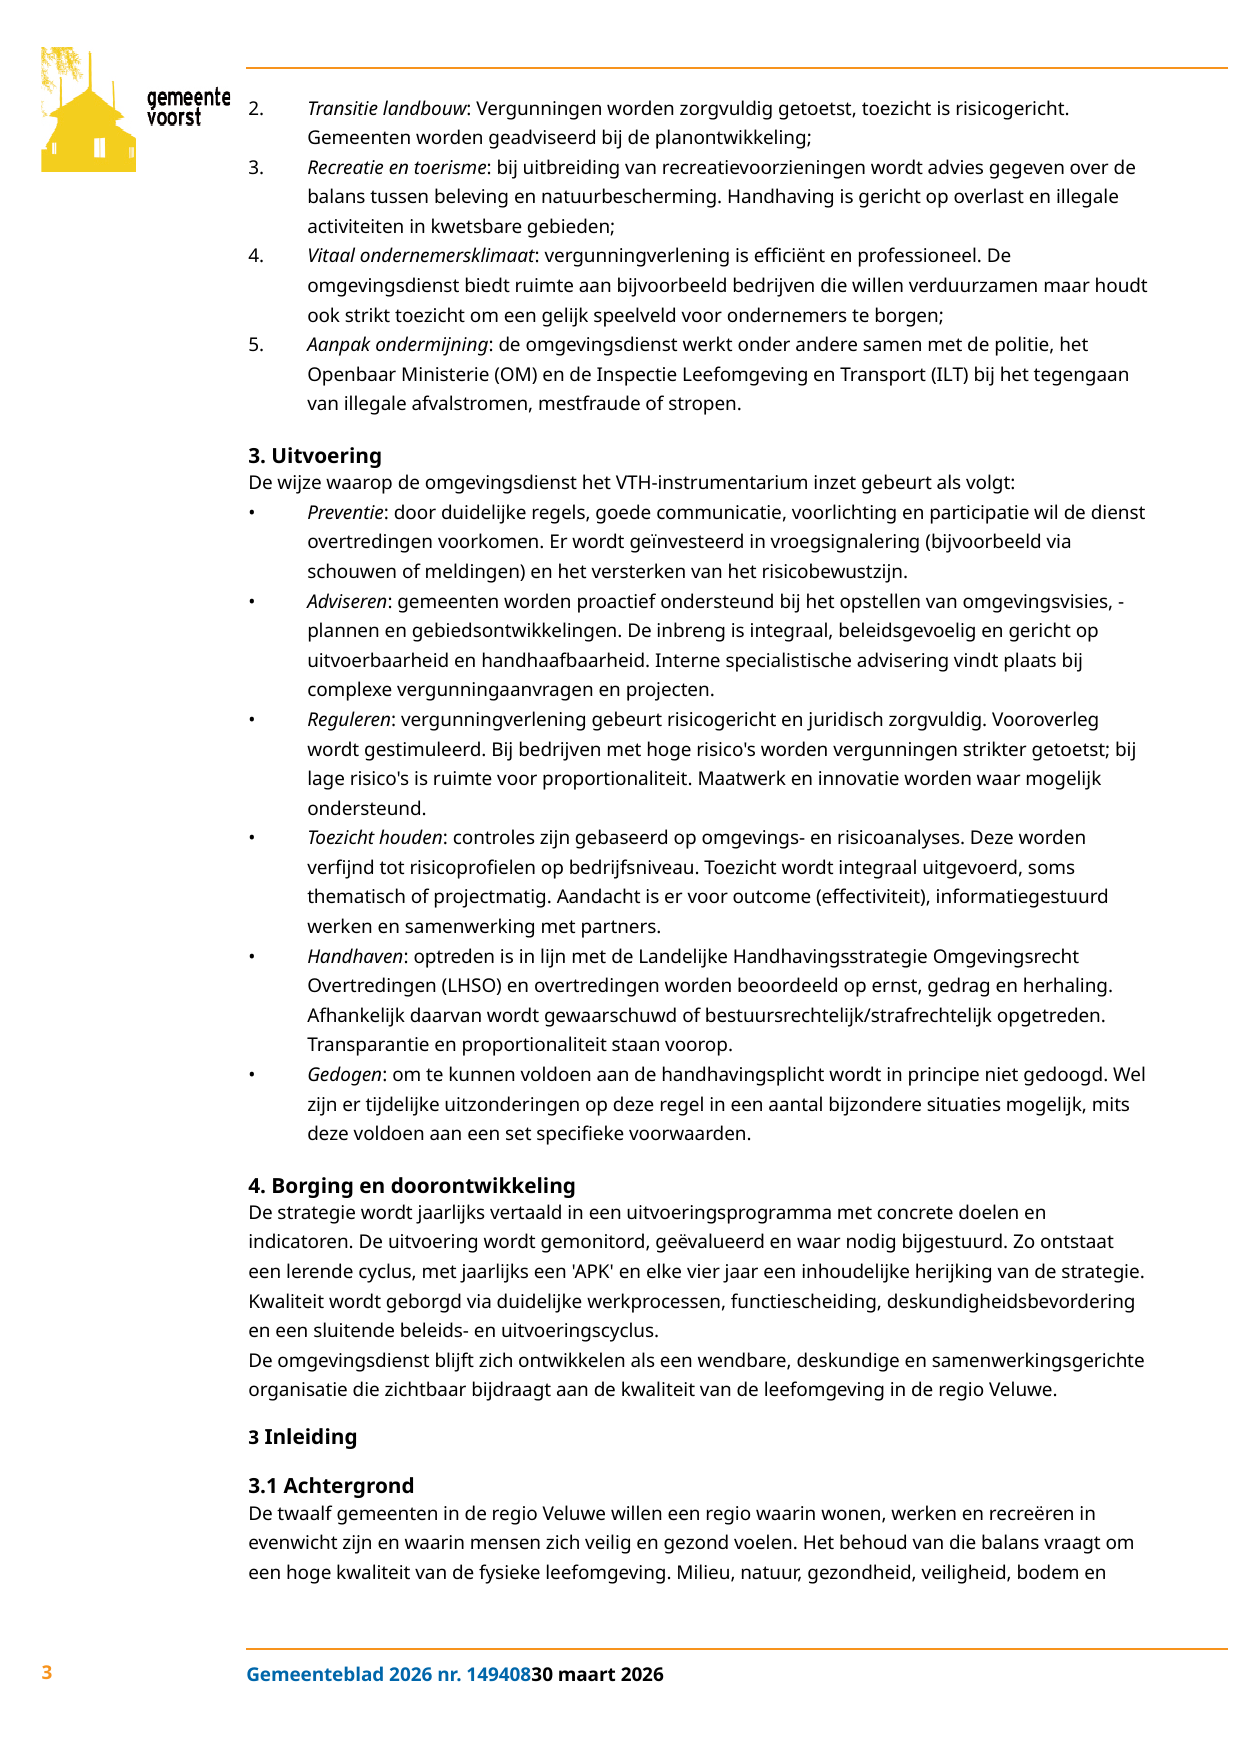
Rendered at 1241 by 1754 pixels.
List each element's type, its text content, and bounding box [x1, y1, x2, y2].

picture [41, 47, 231, 172]
list Vitaal ondernemersklimaat: vergunningverlening is efficiënt en professioneel. De omgevingsdienst biedt ruimte aan bijvoorbeeld bedrijven die willen verduurzamen maar houdt ook strikt toezicht om een gelijk speelveld voor ondernemers te borgen; [248, 243, 1152, 328]
list Adviseren: gemeenten worden proactief ondersteund bij het opstellen van omgevingsvisies, -plannen en gebiedsontwikkelingen. De inbreng is integraal, beleidsgevoelig en gericht op uitvoerbaarheid en handhaafbaarheid. Interne specialistische advisering vindt plaats bij complexe vergunningaanvragen en projecten. [248, 588, 1152, 702]
text 3.1 Achtergrond [248, 1472, 1152, 1500]
list Transitie landbouw: Vergunningen worden zorgvuldig getoetst, toezicht is risicogericht. Gemeenten worden geadviseerd bij de planontwikkeling; [248, 95, 1152, 150]
list Reguleren: vergunningverlening gebeurt risicogericht en juridisch zorgvuldig. Vooroverleg wordt gestimuleerd. Bij bedrijven met hoge risico's worden vergunningen strikter getoetst; bij lage risico's is ruimte voor proportionaliteit. Maatwerk en innovatie worden waar mogelijk ondersteund. [248, 706, 1152, 821]
text 3. Uitvoering [248, 441, 1152, 469]
list Gedogen: om te kunnen voldoen aan de handhavingsplicht wordt in principe niet gedoogd. Wel zijn er tijdelijke uitzonderingen op deze regel in een aantal bijzondere situaties mogelijk, mits deze voldoen aan een set specifieke voorwaarden. [248, 1061, 1152, 1146]
list Handhaven: optreden is in lijn met de Landelijke Handhavingsstrategie Omgevingsrecht Overtredingen (LHSO) en overtredingen worden beoordeeld op ernst, gedrag en herhaling. Afhankelijk daarvan wordt gewaarschuwd of bestuursrechtelijk/strafrechtelijk opgetreden. Transparantie en proportionaliteit staan voorop. [248, 943, 1152, 1057]
text De omgevingsdienst blijft zich ontwikkelen als een wendbare, deskundige en samenwerkingsgerichte organisatie die zichtbaar bijdraagt aan de kwaliteit van de leefomgeving in de regio Veluwe. [248, 1347, 1152, 1402]
list Preventie: door duidelijke regels, goede communicatie, voorlichting en participatie wil de dienst overtredingen voorkomen. Er wordt geïnvesteerd in vroegsignalering (bijvoorbeeld via schouwen of meldingen) en het versterken van het risicobewustzijn. [248, 499, 1152, 584]
list Toezicht houden: controles zijn gebaseerd op omgevings- en risicoanalyses. Deze worden verfijnd tot risicoprofielen op bedrijfsniveau. Toezicht wordt integraal uitgevoerd, soms thematisch of projectmatig. Aandacht is er voor outcome (effectiviteit), informatiegestuurd werken en samenwerking met partners. [248, 824, 1152, 939]
text 3 Inleiding [248, 1422, 1152, 1451]
text 4. Borging en doorontwikkeling [248, 1171, 1152, 1199]
list Aanpak ondermijning: de omgevingsdienst werkt onder andere samen met de politie, het Openbaar Ministerie (OM) en de Inspectie Leefomgeving en Transport (ILT) bij het tegengaan van illegale afvalstromen, mestfraude of stropen. [248, 331, 1152, 416]
text De strategie wordt jaarlijks vertaald in een uitvoeringsprogramma met concrete doelen en indicatoren. De uitvoering wordt gemonitord, geëvalueerd en waar nodig bijgestuurd. Zo ontstaat een lerende cyclus, met jaarlijks een 'APK' en elke vier jaar een inhoudelijke herijking van de strategie. Kwaliteit wordt geborgd via duidelijke werkprocessen, functiescheiding, deskundigheidsbevordering en een sluitende beleids- en uitvoeringscyclus. [248, 1199, 1152, 1343]
text De twaalf gemeenten in de regio Veluwe willen een regio waarin wonen, werken en recreëren in evenwicht zijn en waarin mensen zich veilig en gezond voelen. Het behoud van die balans vraagt om een hoge kwaliteit van de fysieke leefomgeving. Milieu, natuur, gezondheid, veiligheid, bodem en [248, 1500, 1152, 1585]
text De wijze waarop de omgevingsdienst het VTH-instrumentarium inzet gebeurt als volgt: [248, 469, 1152, 495]
list Recreatie en toerisme: bij uitbreiding van recreatievoorzieningen wordt advies gegeven over de balans tussen beleving en natuurbescherming. Handhaving is gericht op overlast en illegale activiteiten in kwetsbare gebieden; [248, 154, 1152, 239]
